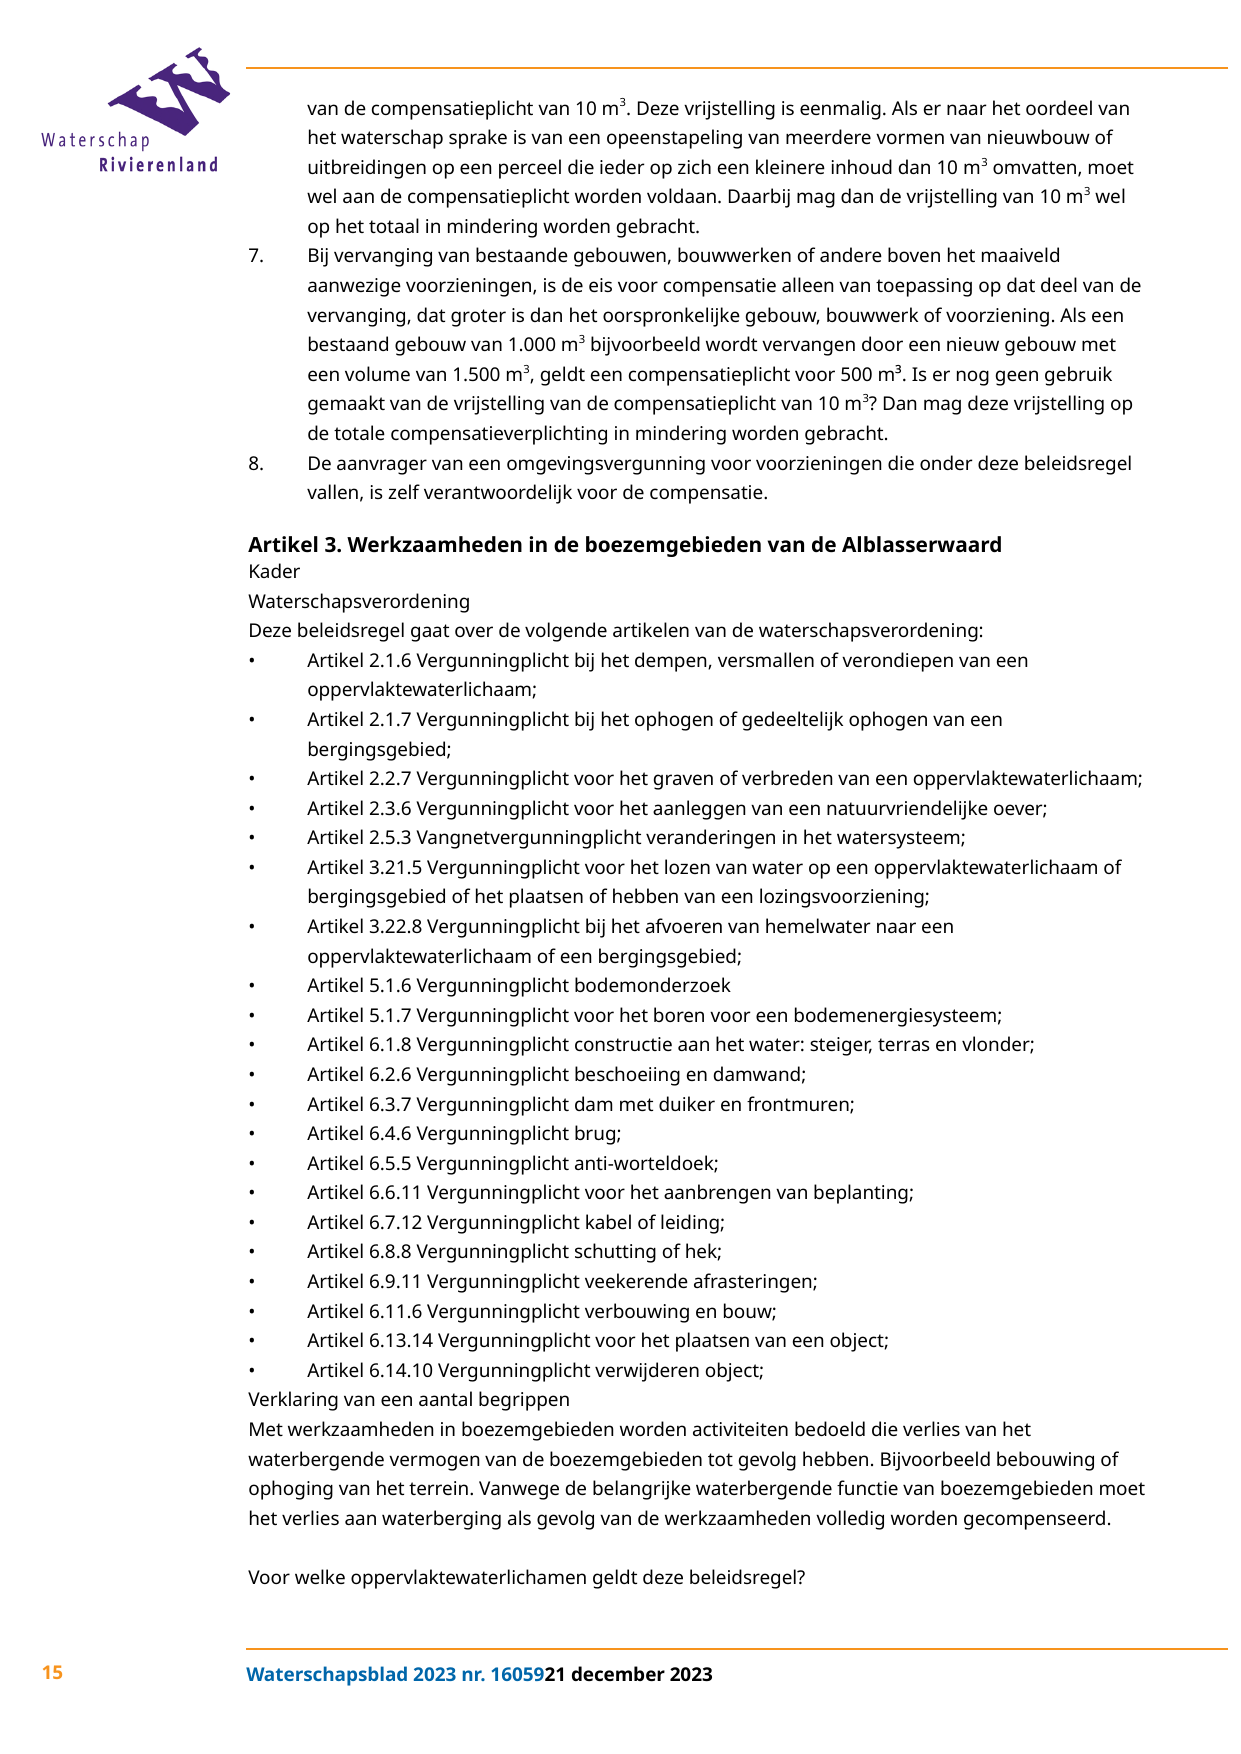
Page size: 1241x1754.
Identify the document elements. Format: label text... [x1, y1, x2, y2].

list Artikel 2.2.7 Vergunningplicht voor het graven of verbreden van een oppervlaktewaterlichaam; [248, 765, 1152, 791]
list Artikel 6.3.7 Vergunningplicht dam met duiker en frontmuren; [248, 1091, 1152, 1116]
list Artikel 6.14.10 Vergunningplicht verwijderen object; [248, 1357, 1152, 1383]
list Artikel 3.21.5 Vergunningplicht voor het lozen van water op een oppervlaktewaterlichaam of bergingsgebied of het plaatsen of hebben van een lozingsvoorziening; [248, 854, 1152, 909]
list Artikel 6.8.8 Vergunningplicht schutting of hek; [248, 1239, 1152, 1264]
text Artikel 3. Werkzaamheden in de boezemgebieden van de Alblasserwaard [248, 530, 1152, 558]
list Artikel 6.13.14 Vergunningplicht voor het plaatsen van een object; [248, 1327, 1152, 1353]
list Artikel 2.5.3 Vangnetvergunningplicht veranderingen in het watersysteem; [248, 824, 1152, 850]
list Bij vervanging van bestaande gebouwen, bouwwerken of andere boven het maaiveld aanwezige voorzieningen, is de eis voor compensatie alleen van toepassing op dat deel van de vervanging, dat groter is dan het oorspronkelijke gebouw, bouwwerk of voorziening. Als een bestaand gebouw van 1.000 m3 bijvoorbeeld wordt vervangen door een nieuw gebouw met een volume van 1.500 m3, geldt een compensatieplicht voor 500 m³. Is er nog geen gebruik gemaakt van de vrijstelling van de compensatieplicht van 10 m3? Dan mag deze vrijstelling op de totale compensatieverplichting in mindering worden gebracht. [248, 243, 1152, 446]
list Artikel 6.1.8 Vergunningplicht constructie aan het water: steiger, terras en vlonder; [248, 1032, 1152, 1057]
list Artikel 6.6.11 Vergunningplicht voor het aanbrengen van beplanting; [248, 1179, 1152, 1205]
list Artikel 6.7.12 Vergunningplicht kabel of leiding; [248, 1209, 1152, 1235]
list Artikel 2.1.6 Vergunningplicht bij het dempen, versmallen of verondiepen van een oppervlaktewaterlichaam; [248, 647, 1152, 702]
list Artikel 6.11.6 Vergunningplicht verbouwing en bouw; [248, 1298, 1152, 1323]
list De aanvrager van een omgevingsvergunning voor voorzieningen die onder deze beleidsregel vallen, is zelf verantwoordelijk voor de compensatie. [248, 450, 1152, 505]
list Artikel 5.1.7 Vergunningplicht voor het boren voor een bodemenergiesysteem; [248, 1002, 1152, 1028]
list van de compensatieplicht van 10 m3. Deze vrijstelling is eenmalig. Als er naar het oordeel van het waterschap sprake is van een opeenstapeling van meerdere vormen van nieuwbouw of uitbreidingen op een perceel die ieder op zich een kleinere inhoud dan 10 m3 omvatten, moet wel aan de compensatieplicht worden voldaan. Daarbij mag dan de vrijstelling van 10 m3 wel op het totaal in mindering worden gebracht. [248, 95, 1152, 239]
text Waterschapsverordening [248, 588, 1152, 613]
list Artikel 6.4.6 Vergunningplicht brug; [248, 1120, 1152, 1146]
list Artikel 6.5.5 Vergunningplicht anti-worteldoek; [248, 1150, 1152, 1176]
list Artikel 6.2.6 Vergunningplicht beschoeiing en damwand; [248, 1061, 1152, 1087]
text Verklaring van een aantal begrippen [248, 1387, 1152, 1412]
list Artikel 6.9.11 Vergunningplicht veekerende afrasteringen; [248, 1268, 1152, 1294]
list Artikel 3.22.8 Vergunningplicht bij het afvoeren van hemelwater naar een oppervlaktewaterlichaam of een bergingsgebied; [248, 913, 1152, 968]
list Artikel 2.1.7 Vergunningplicht bij het ophogen of gedeeltelijk ophogen van een bergingsgebied; [248, 706, 1152, 761]
text Kader [248, 558, 1152, 584]
text Met werkzaamheden in boezemgebieden worden activiteiten bedoeld die verlies van het waterbergende vermogen van de boezemgebieden tot gevolg hebben. Bijvoorbeeld bebouwing of ophoging van het terrein. Vanwege de belangrijke waterbergende functie van boezemgebieden moet het verlies aan waterberging als gevolg van de werkzaamheden volledig worden gecompenseerd. [248, 1416, 1152, 1531]
text Deze beleidsregel gaat over de volgende artikelen van de waterschapsverordening: [248, 617, 1152, 643]
picture [41, 47, 231, 172]
list Artikel 5.1.6 Vergunningplicht bodemonderzoek [248, 972, 1152, 998]
list Artikel 2.3.6 Vergunningplicht voor het aanleggen van een natuurvriendelijke oever; [248, 795, 1152, 821]
text Voor welke oppervlaktewaterlichamen geldt deze beleidsregel? [248, 1564, 1152, 1590]
